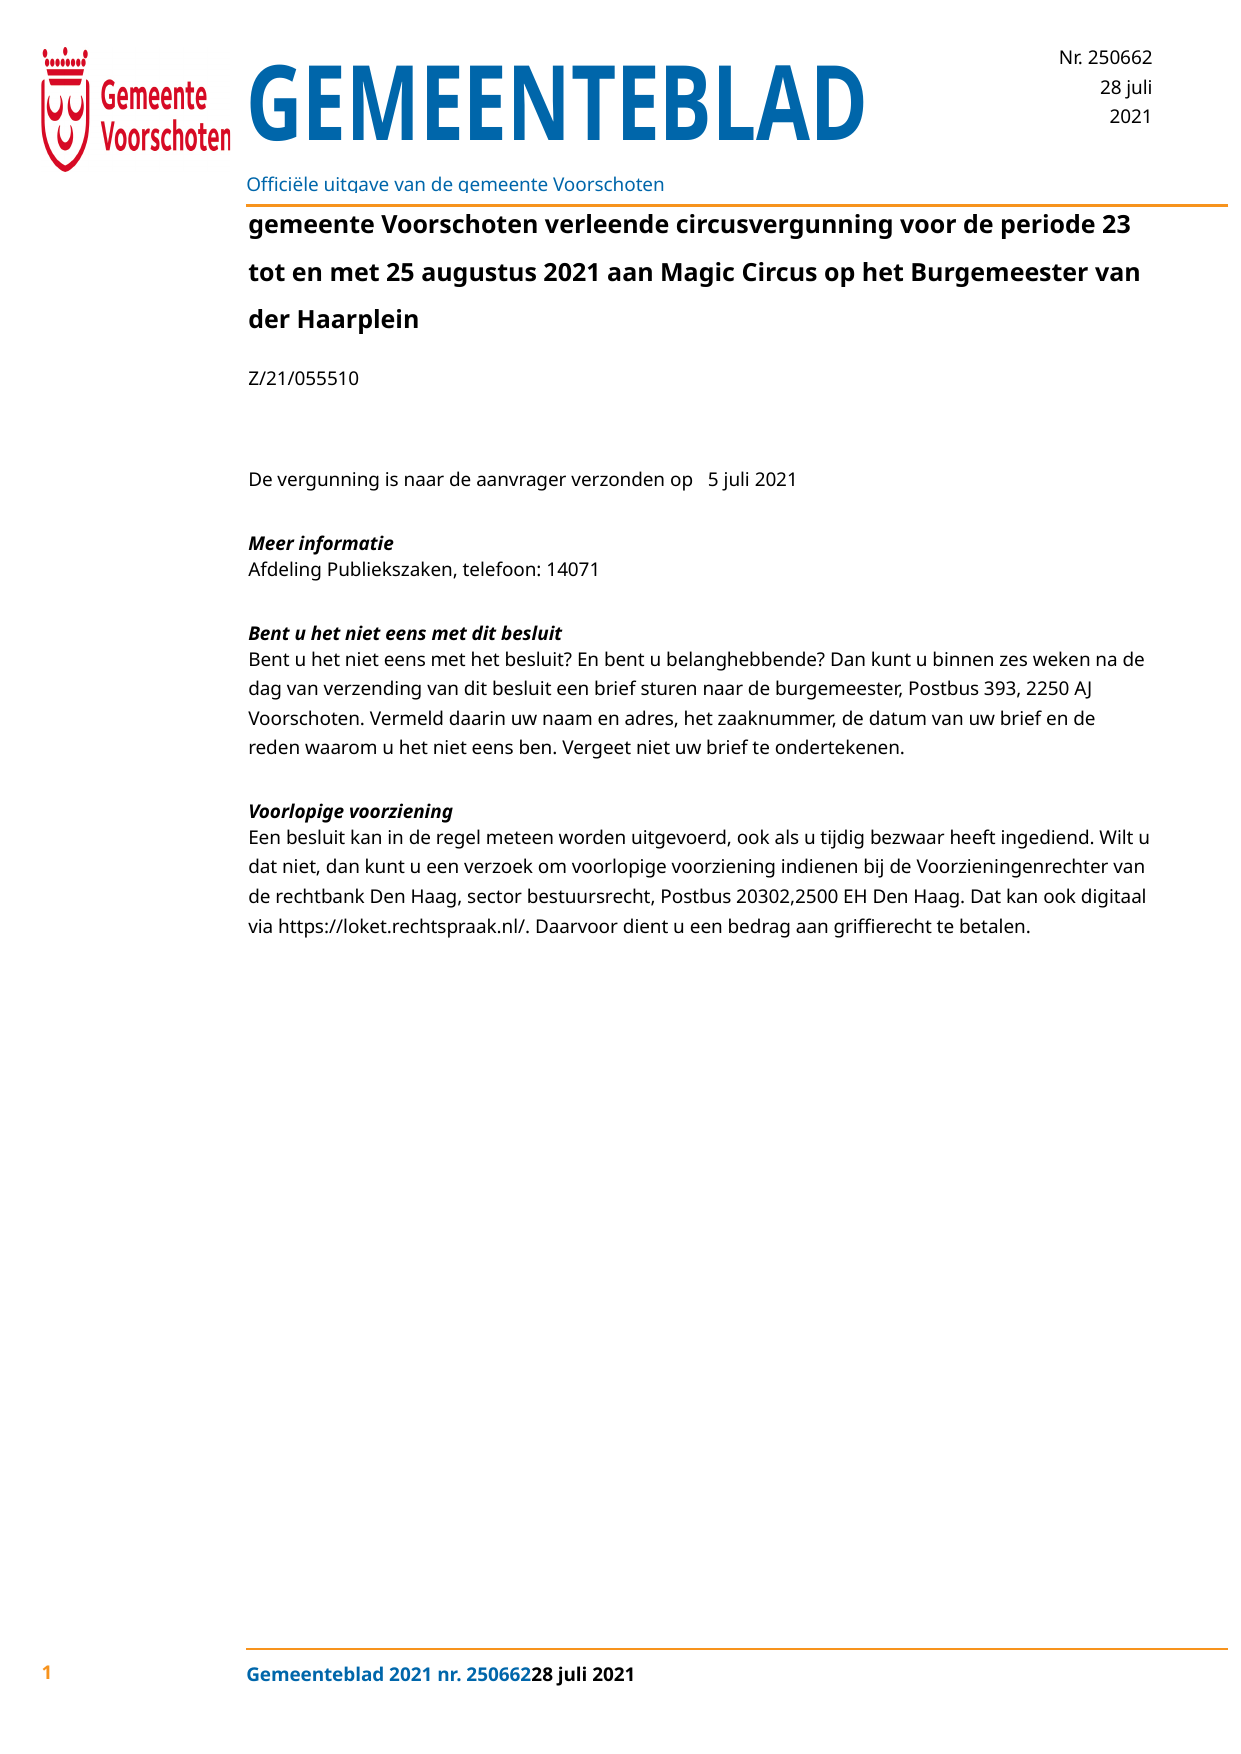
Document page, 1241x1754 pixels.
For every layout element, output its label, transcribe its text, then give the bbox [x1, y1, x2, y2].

picture [41, 47, 231, 172]
text Z/21/055510 [248, 366, 1152, 391]
text gemeente Voorschoten verleende circusvergunning voor de periode 23 tot en met 25 augustus 2021 aan Magic Circus op het Burgemeester van der Haarplein [248, 207, 1152, 336]
text Voorlopige voorziening [248, 798, 1152, 824]
text Afdeling Publiekszaken, telefoon: 14071 [248, 556, 1152, 582]
text Bent u het niet eens met het besluit? En bent u belanghebbende? Dan kunt u binnen zes weken na de dag van verzending van dit besluit een brief sturen naar de burgemeester, Postbus 393, 2250 AJ Voorschoten. Vermeld daarin uw naam en adres, het zaaknummer, de datum van uw brief en de reden waarom u het niet eens ben. Vergeet niet uw brief te ondertekenen. [248, 646, 1152, 760]
text Bent u het niet eens met dit besluit [248, 620, 1152, 646]
text De vergunning is naar de aanvrager verzonden op 5 juli 2021 [248, 466, 1152, 492]
text Een besluit kan in de regel meteen worden uitgevoerd, ook als u tijdig bezwaar heeft ingediend. Wilt u dat niet, dan kunt u een verzoek om voorlopige voorziening indienen bij de Voorzieningenrechter van de rechtbank Den Haag, sector bestuursrecht, Postbus 20302,2500 EH Den Haag. Dat kan ook digitaal via https://loket.rechtspraak.nl/. Daarvoor dient u een bedrag aan griffierecht te betalen. [248, 824, 1152, 939]
text Meer informatie [248, 530, 1152, 556]
